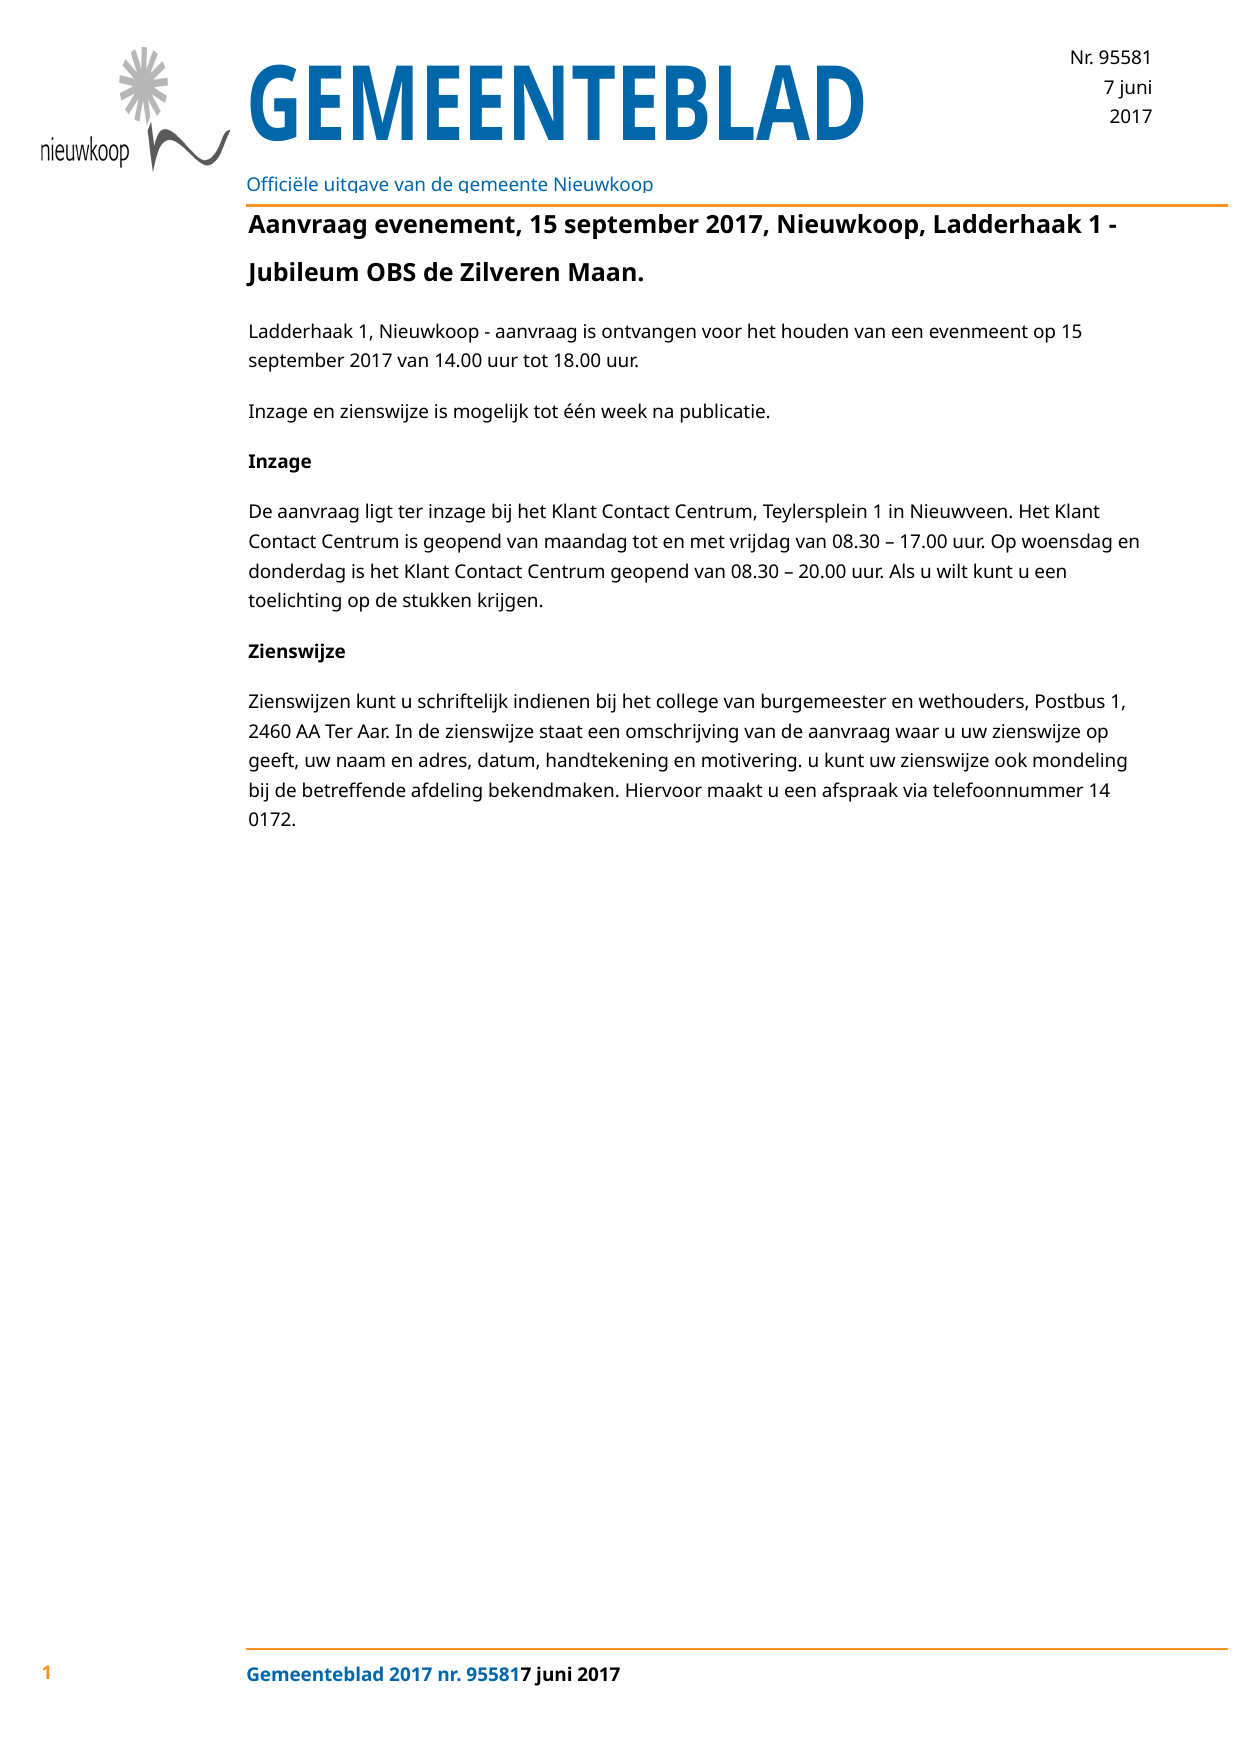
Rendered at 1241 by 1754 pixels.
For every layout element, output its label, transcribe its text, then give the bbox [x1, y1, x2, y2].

text Ladderhaak 1, Nieuwkoop - aanvraag is ontvangen voor het houden van een evenmeent op 15 september 2017 van 14.00 uur tot 18.00 uur. [248, 318, 1152, 373]
text Inzage en zienswijze is mogelijk tot één week na publicatie. [248, 398, 1152, 424]
text De aanvraag ligt ter inzage bij het Klant Contact Centrum, Teylersplein 1 in Nieuwveen. Het Klant Contact Centrum is geopend van maandag tot en met vrijdag van 08.30 – 17.00 uur. Op woensdag en donderdag is het Klant Contact Centrum geopend van 08.30 – 20.00 uur. Als u wilt kunt u een toelichting op de stukken krijgen. [248, 499, 1152, 613]
text Zienswijzen kunt u schriftelijk indienen bij het college van burgemeester en wethouders, Postbus 1, 2460 AA Ter Aar. In de zienswijze staat een omschrijving van de aanvraag waar u uw zienswijze op geeft, uw naam en adres, datum, handtekening en motivering. u kunt uw zienswijze ook mondeling bij de betreffende afdeling bekendmaken. Hiervoor maakt u een afspraak via telefoonnummer 14 0172. [248, 688, 1152, 832]
text Zienswijze [248, 638, 1152, 664]
text Aanvraag evenement, 15 september 2017, Nieuwkoop, Ladderhaak 1 - Jubileum OBS de Zilveren Maan. [248, 207, 1152, 288]
text Inzage [248, 448, 1152, 474]
picture [41, 47, 231, 172]
